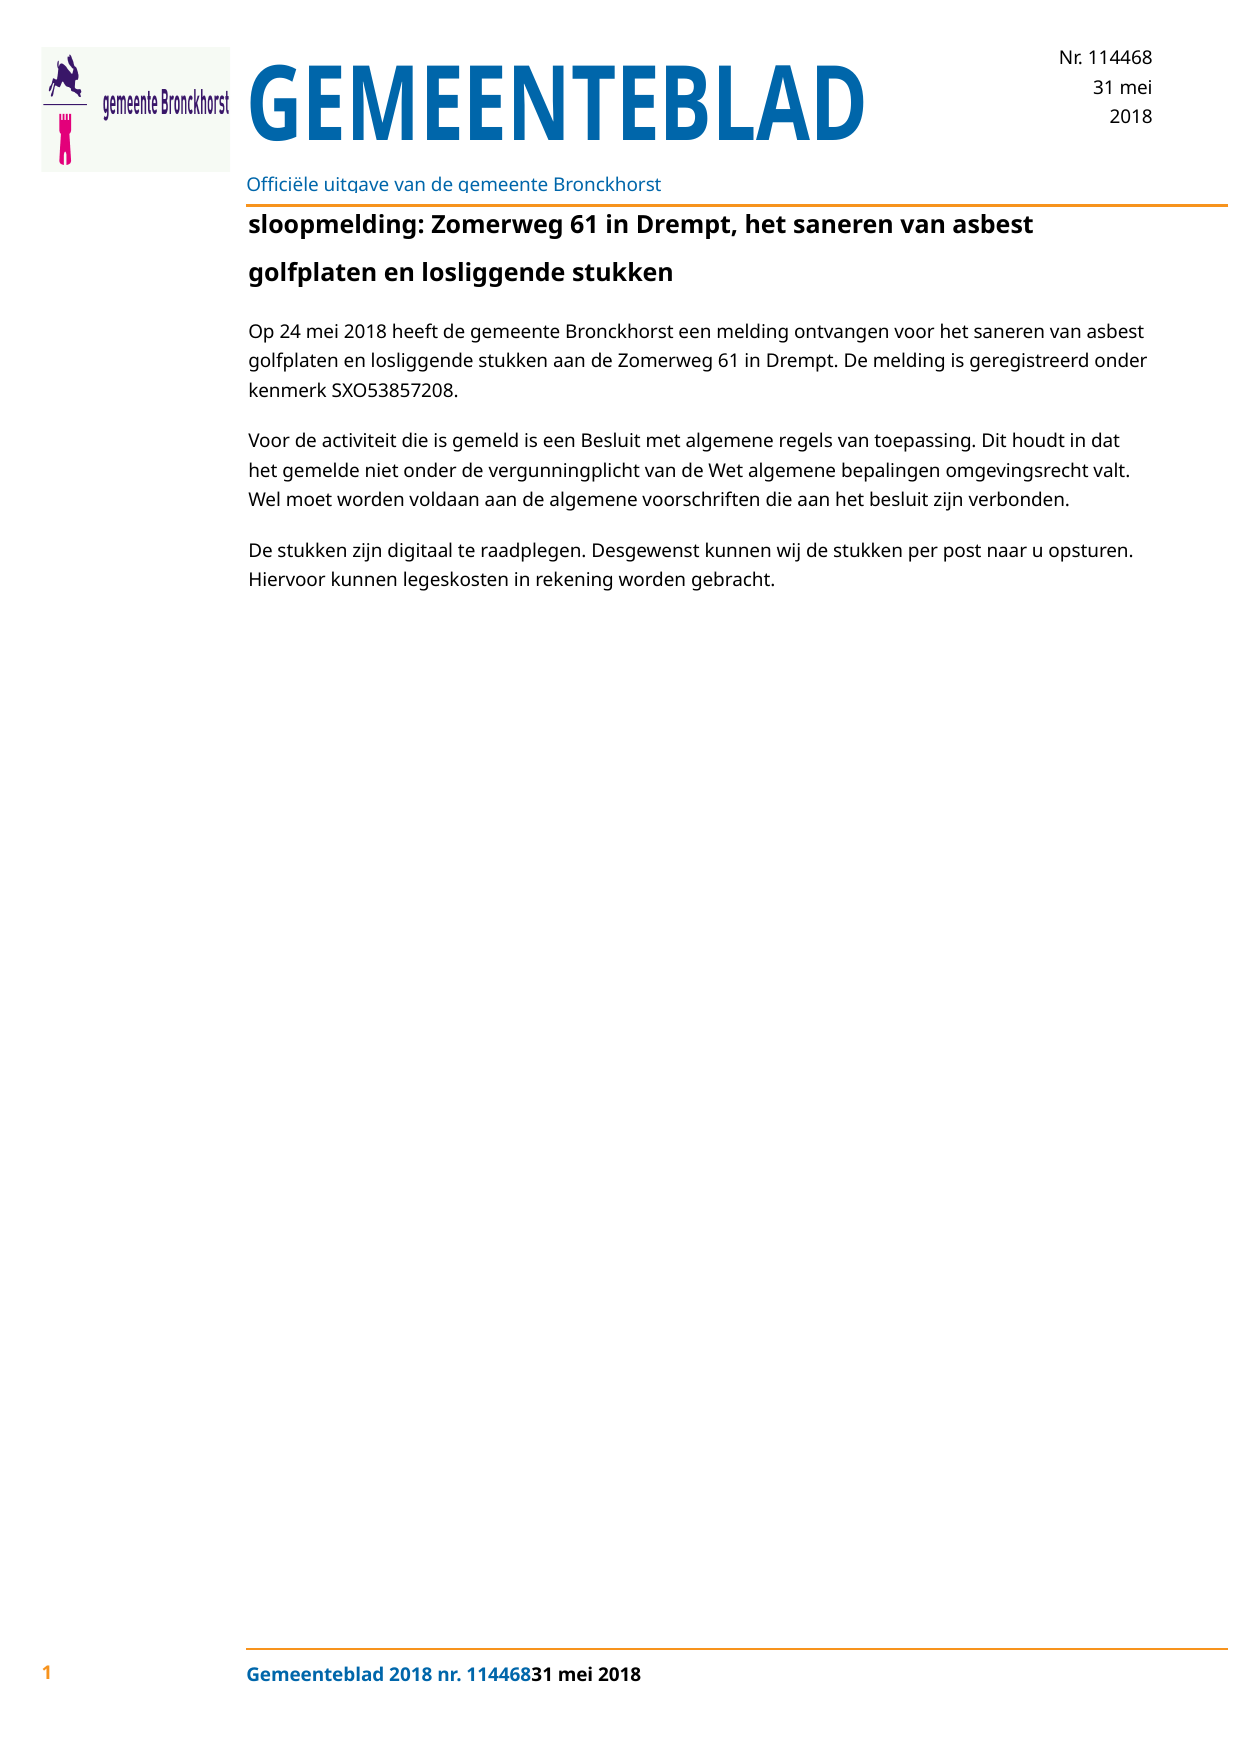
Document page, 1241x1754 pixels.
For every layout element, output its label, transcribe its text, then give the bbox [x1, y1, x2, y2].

text De stukken zijn digitaal te raadplegen. Desgewenst kunnen wij de stukken per post naar u opsturen. Hiervoor kunnen legeskosten in rekening worden gebracht. [248, 537, 1152, 592]
text sloopmelding: Zomerweg 61 in Drempt, het saneren van asbest golfplaten en losliggende stukken [248, 207, 1152, 288]
text Op 24 mei 2018 heeft de gemeente Bronckhorst een melding ontvangen voor het saneren van asbest golfplaten en losliggende stukken aan de Zomerweg 61 in Drempt. De melding is geregistreerd onder kenmerk SXO53857208. [248, 318, 1152, 403]
picture [41, 47, 231, 172]
text Voor de activiteit die is gemeld is een Besluit met algemene regels van toepassing. Dit houdt in dat het gemelde niet onder de vergunningplicht van de Wet algemene bepalingen omgevingsrecht valt. Wel moet worden voldaan aan de algemene voorschriften die aan het besluit zijn verbonden. [248, 427, 1152, 512]
